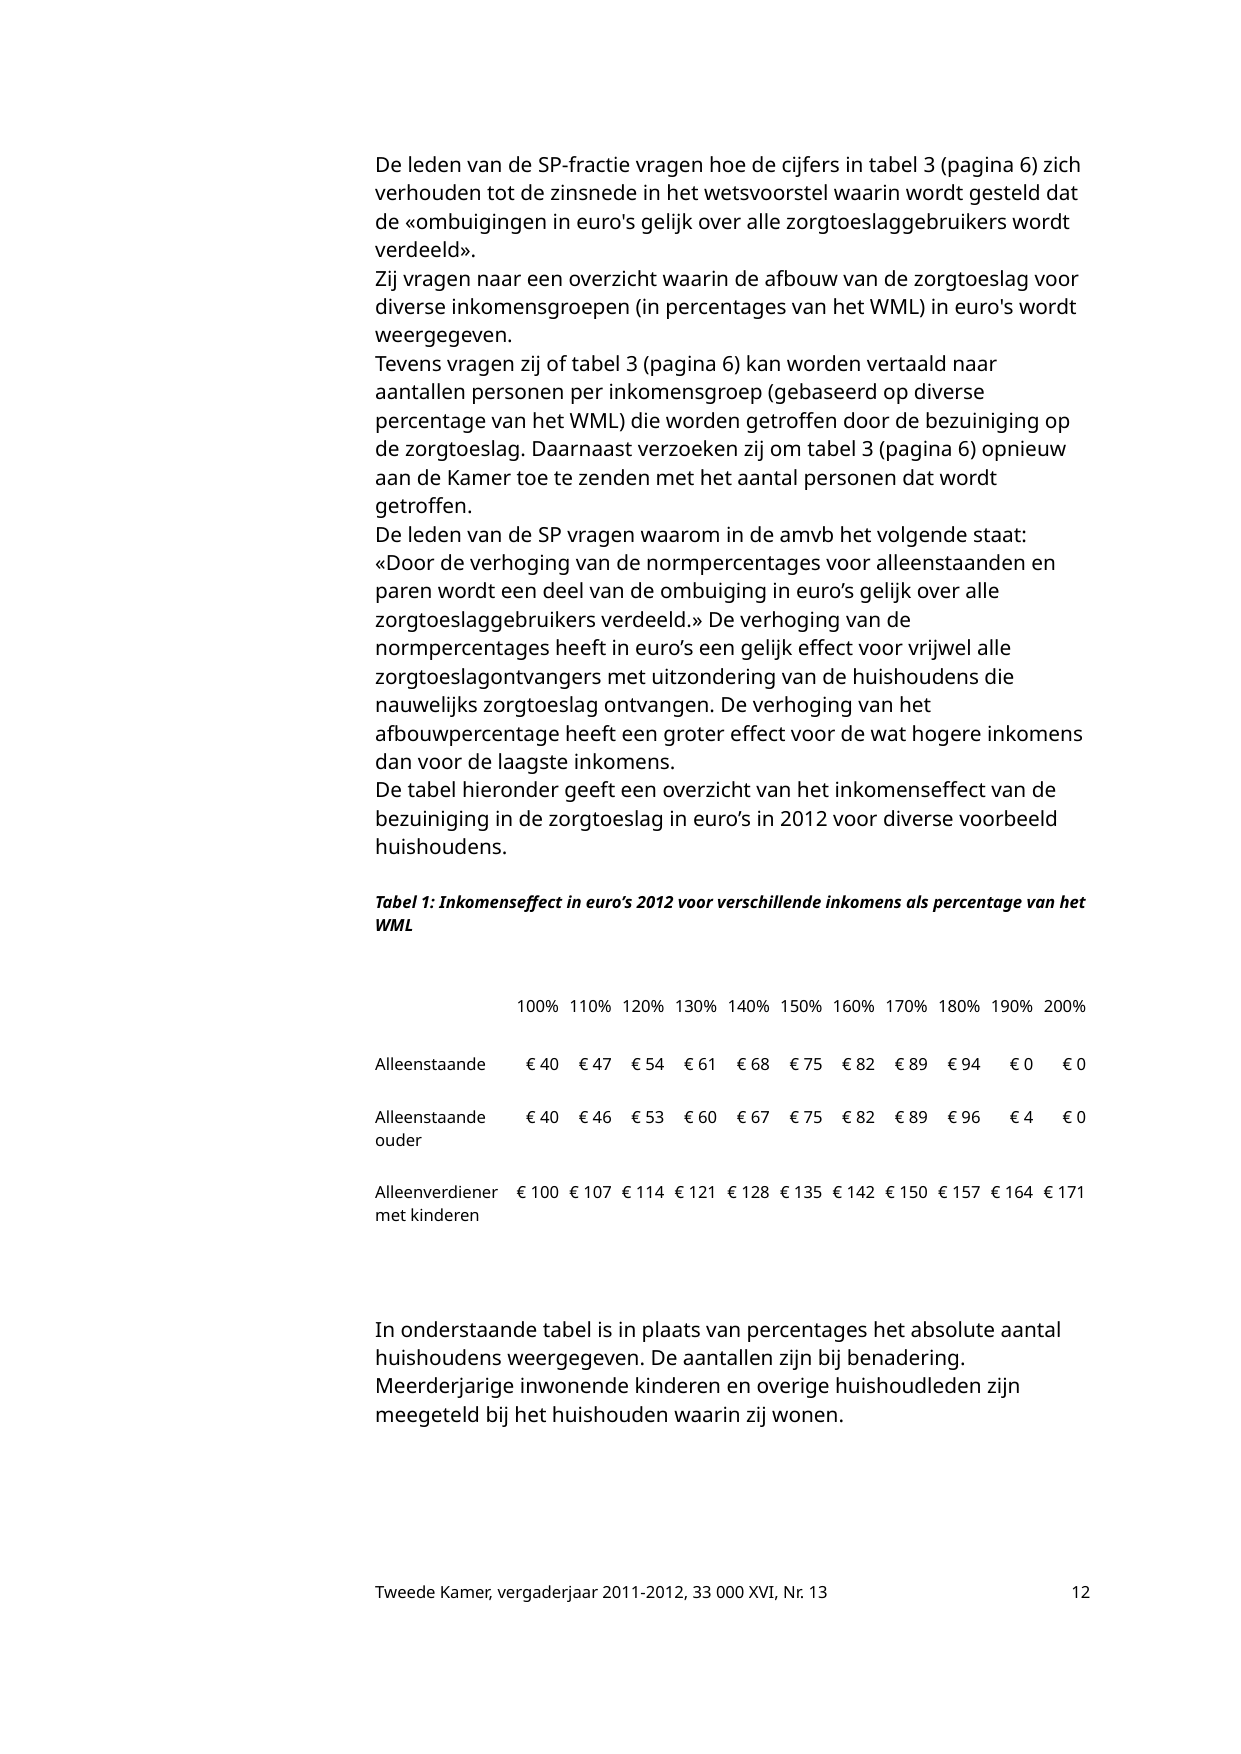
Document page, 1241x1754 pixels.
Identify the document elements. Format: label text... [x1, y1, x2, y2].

table_header 120% [616, 994, 668, 1053]
table_cell Alleenstaande ouder [375, 1105, 510, 1181]
table_cell € 75 [774, 1053, 827, 1105]
table_cell € 82 [827, 1105, 879, 1181]
table_cell € 46 [563, 1105, 616, 1181]
table_cell € 4 [985, 1105, 1037, 1181]
table_header 170% [879, 994, 932, 1053]
text In onderstaande tabel is in plaats van percentages het absolute aantal huishoudens weergegeven. De aantallen zijn bij benadering. Meerderjarige inwonende kinderen en overige huishoudleden zijn meegeteld bij het huishouden waarin zij wonen. [375, 1315, 1090, 1428]
table_header 150% [774, 994, 827, 1053]
table_cell € 107 [563, 1181, 616, 1256]
table_cell € 67 [721, 1105, 774, 1181]
table_cell € 135 [774, 1181, 827, 1256]
table_cell € 157 [932, 1181, 984, 1256]
text Tevens vragen zij of tabel 3 (pagina 6) kan worden vertaald naar aantallen personen per inkomensgroep (gebaseerd op diverse percentage van het WML) die worden getroffen door de bezuiniging op de zorgtoeslag. Daarnaast verzoeken zij om tabel 3 (pagina 6) opnieuw aan de Kamer toe te zenden met het aantal personen dat wordt getroffen. [375, 349, 1090, 520]
table_header 200% [1037, 994, 1090, 1053]
table_cell € 171 [1037, 1181, 1090, 1256]
table_header 130% [669, 994, 721, 1053]
table_cell € 40 [510, 1053, 563, 1105]
table_header [375, 994, 510, 1053]
text De leden van de SP-fractie vragen hoe de cijfers in tabel 3 (pagina 6) zich verhouden tot de zinsnede in het wetsvoorstel waarin wordt gesteld dat de «ombuigingen in euro's gelijk over alle zorgtoeslaggebruikers wordt verdeeld». [375, 150, 1090, 264]
table_cell € 40 [510, 1105, 563, 1181]
table_cell € 53 [616, 1105, 668, 1181]
table_header 180% [932, 994, 984, 1053]
table_cell € 150 [879, 1181, 932, 1256]
table_cell € 89 [879, 1053, 932, 1105]
text «Door de verhoging van de normpercentages voor alleenstaanden en paren wordt een deel van de ombuiging in euro’s gelijk over alle zorgtoeslaggebruikers verdeeld.» De verhoging van de normpercentages heeft in euro’s een gelijk effect voor vrijwel alle zorgtoeslagontvangers met uitzondering van de huishoudens die nauwelijks zorgtoeslag ontvangen. De verhoging van het afbouwpercentage heeft een groter effect voor de wat hogere inkomens dan voor de laagste inkomens. [375, 548, 1090, 776]
table_cell € 0 [985, 1053, 1037, 1105]
table_cell € 0 [1037, 1105, 1090, 1181]
table_cell € 0 [1037, 1053, 1090, 1105]
table_cell € 82 [827, 1053, 879, 1105]
table_header 190% [985, 994, 1037, 1053]
table_cell € 61 [669, 1053, 721, 1105]
table_cell € 60 [669, 1105, 721, 1181]
text Zij vragen naar een overzicht waarin de afbouw van de zorgtoeslag voor diverse inkomensgroepen (in percentages van het WML) in euro's wordt weergegeven. [375, 264, 1090, 349]
text De tabel hieronder geeft een overzicht van het inkomenseffect van de bezuiniging in de zorgtoeslag in euro’s in 2012 voor diverse voorbeeld huishoudens. [375, 776, 1090, 861]
table_cell € 68 [721, 1053, 774, 1105]
table_cell Alleenstaande [375, 1053, 510, 1105]
table_cell € 114 [616, 1181, 668, 1256]
table_cell € 121 [669, 1181, 721, 1256]
table_cell € 75 [774, 1105, 827, 1181]
table_cell € 96 [932, 1105, 984, 1181]
table_cell € 54 [616, 1053, 668, 1105]
table_cell € 142 [827, 1181, 879, 1256]
table_header 140% [721, 994, 774, 1053]
table_cell € 47 [563, 1053, 616, 1105]
text Tabel 1: Inkomenseffect in euro’s 2012 voor verschillende inkomens als percentage van het WML [375, 891, 1090, 936]
table_cell Alleenverdiener met kinderen [375, 1181, 510, 1256]
table_cell € 89 [879, 1105, 932, 1181]
table_header 110% [563, 994, 616, 1053]
table_header 160% [827, 994, 879, 1053]
table_cell € 164 [985, 1181, 1037, 1256]
table_cell € 100 [510, 1181, 563, 1256]
table_cell € 94 [932, 1053, 984, 1105]
table_cell € 128 [721, 1181, 774, 1256]
table_header 100% [510, 994, 563, 1053]
text De leden van de SP vragen waarom in de amvb het volgende staat: [375, 520, 1090, 548]
